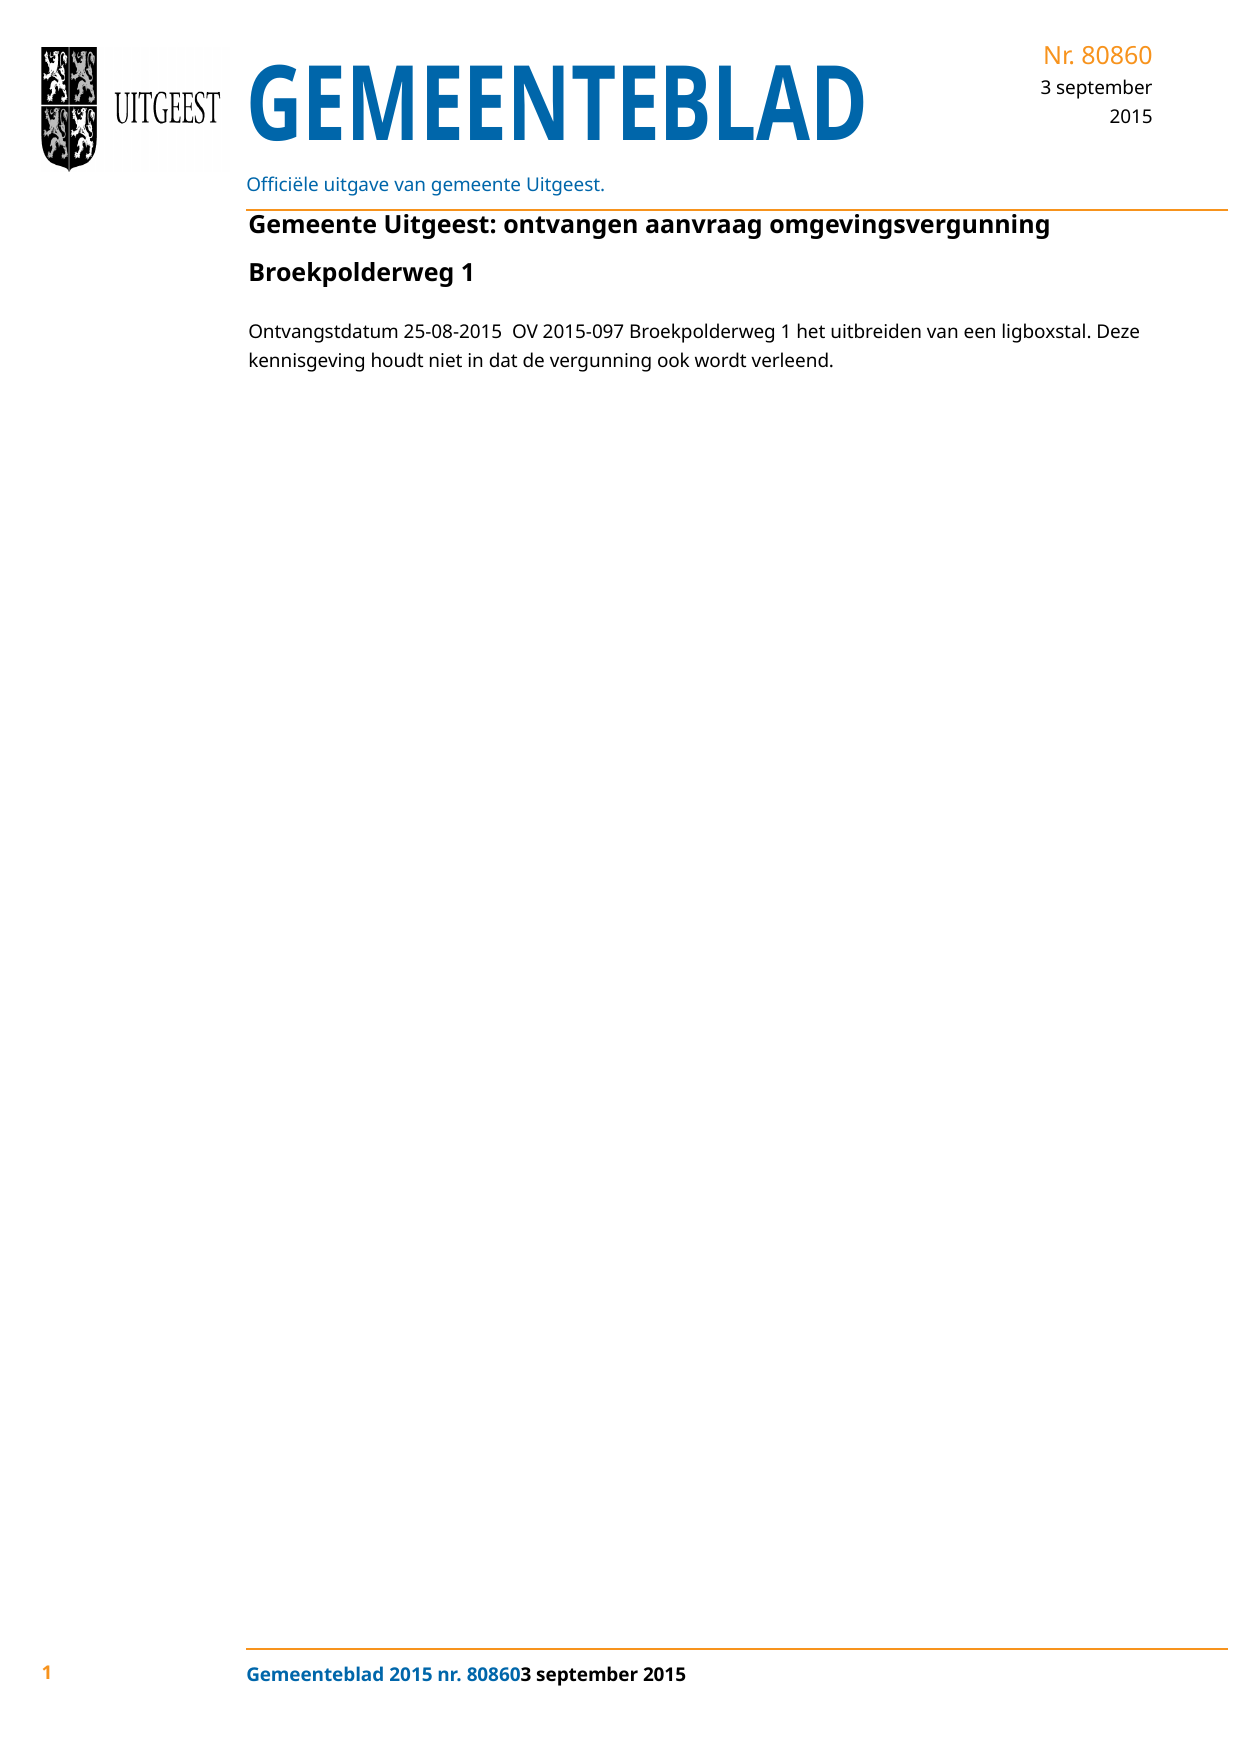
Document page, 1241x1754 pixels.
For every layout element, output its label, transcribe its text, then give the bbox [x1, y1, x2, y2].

text Gemeente Uitgeest: ontvangen aanvraag omgevingsvergunning Broekpolderweg 1 [248, 211, 1152, 288]
picture [41, 47, 231, 172]
text Ontvangstdatum 25-08-2015 OV 2015-097 Broekpolderweg 1 het uitbreiden van een ligboxstal. Deze kennisgeving houdt niet in dat de vergunning ook wordt verleend. [248, 318, 1152, 373]
